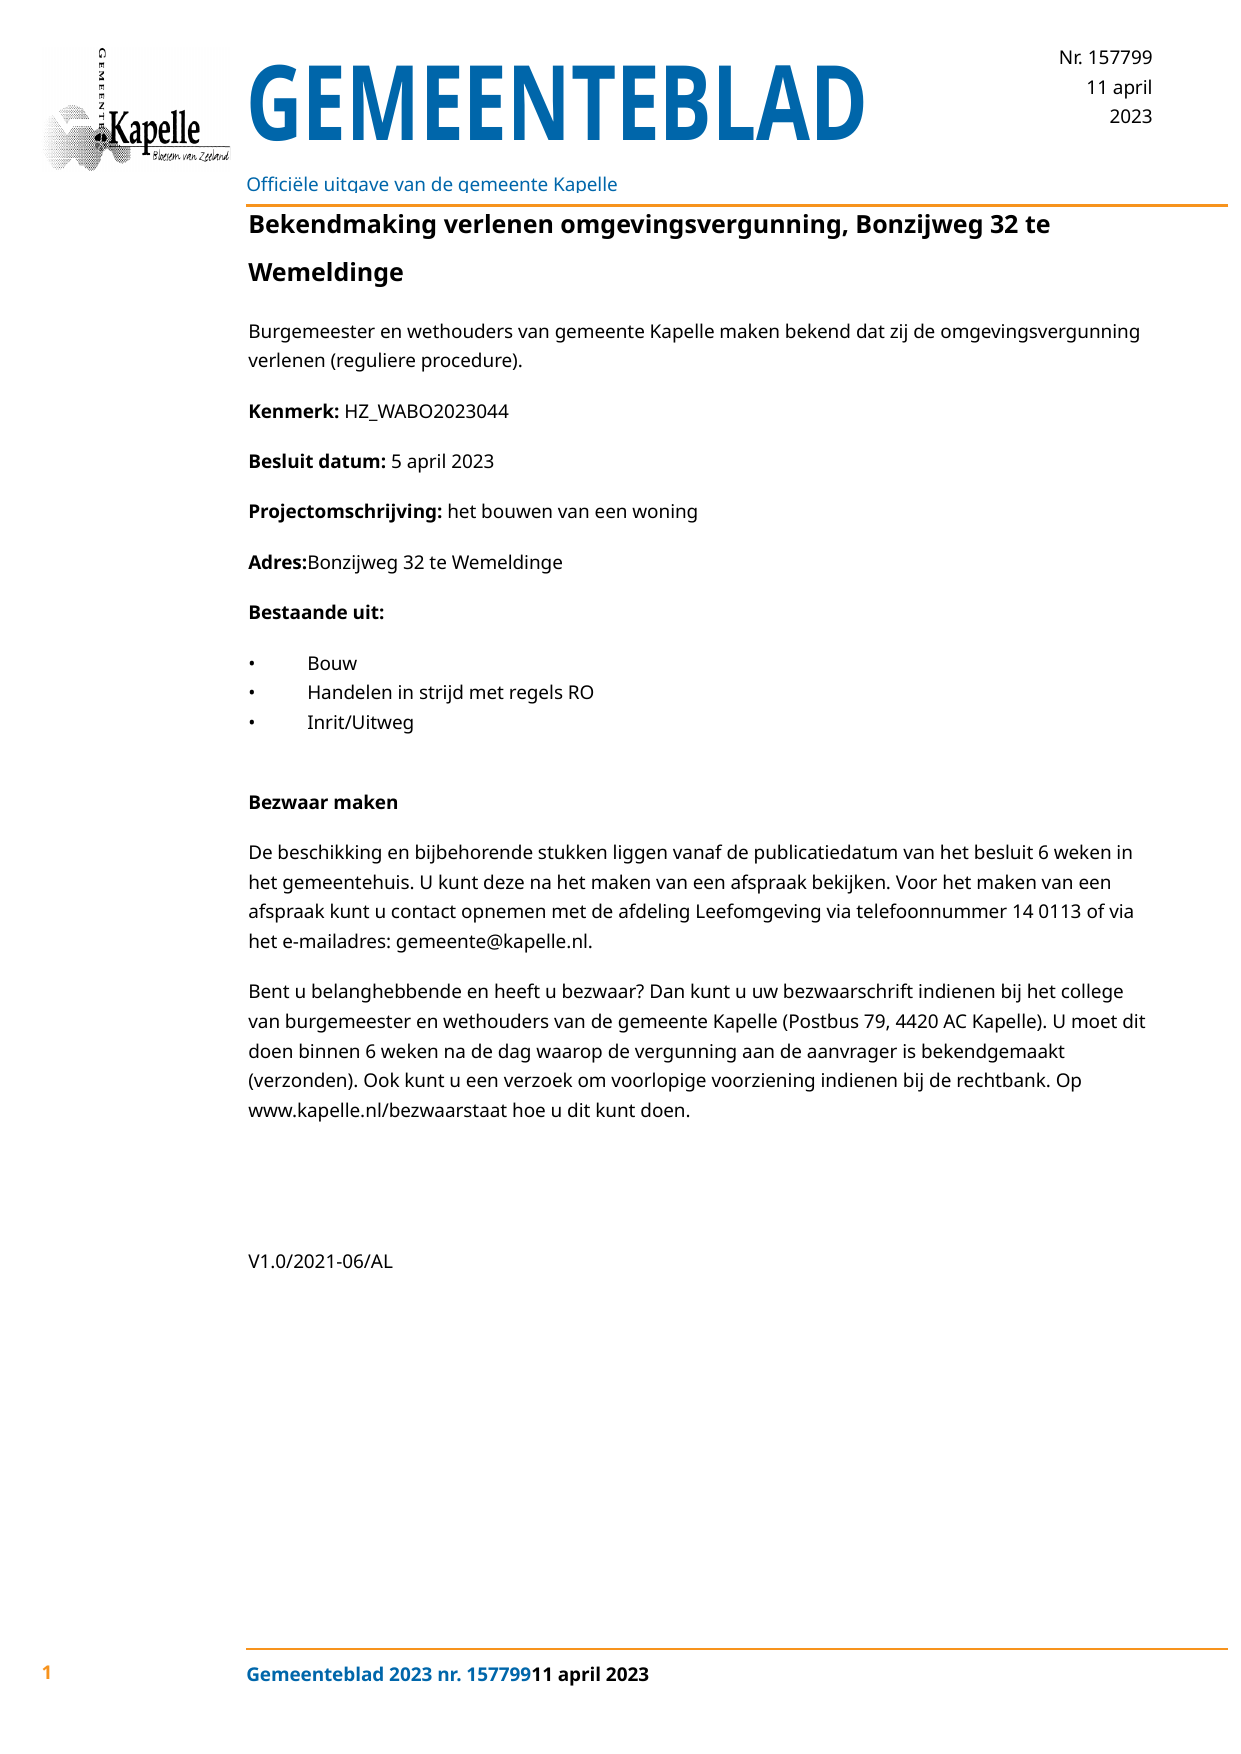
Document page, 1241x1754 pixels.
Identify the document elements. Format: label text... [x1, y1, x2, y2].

text Adres:Bonzijweg 32 te Wemeldinge [248, 549, 1152, 575]
text Bezwaar maken [248, 789, 1152, 815]
text Besluit datum: 5 april 2023 [248, 448, 1152, 474]
list Bouw [248, 650, 1152, 676]
picture [41, 47, 231, 172]
list Handelen in strijd met regels RO [248, 679, 1152, 705]
text Projectomschrijving: het bouwen van een woning [248, 499, 1152, 524]
text Bekendmaking verlenen omgevingsvergunning, Bonzijweg 32 te Wemeldinge [248, 207, 1152, 288]
text Kenmerk: HZ_WABO2023044 [248, 398, 1152, 424]
text V1.0/2021-06/AL [248, 1248, 1152, 1274]
text Bent u belanghebbende en heeft u bezwaar? Dan kunt u uw bezwaarschrift indienen bij het college van burgemeester en wethouders van de gemeente Kapelle (Postbus 79, 4420 AC Kapelle). U moet dit doen binnen 6 weken na de dag waarop de vergunning aan de aanvrager is bekendgemaakt (verzonden). Ook kunt u een verzoek om voorlopige voorziening indienen bij de rechtbank. Op www.kapelle.nl/bezwaarstaat hoe u dit kunt doen. [248, 979, 1152, 1123]
text Bestaande uit: [248, 599, 1152, 625]
text Burgemeester en wethouders van gemeente Kapelle maken bekend dat zij de omgevingsvergunning verlenen (reguliere procedure). [248, 318, 1152, 373]
list Inrit/Uitweg [248, 709, 1152, 735]
text De beschikking en bijbehorende stukken liggen vanaf de publicatiedatum van het besluit 6 weken in het gemeentehuis. U kunt deze na het maken van een afspraak bekijken. Voor het maken van een afspraak kunt u contact opnemen met de afdeling Leefomgeving via telefoonnummer 14 0113 of via het e-mailadres: gemeente@kapelle.nl. [248, 839, 1152, 954]
